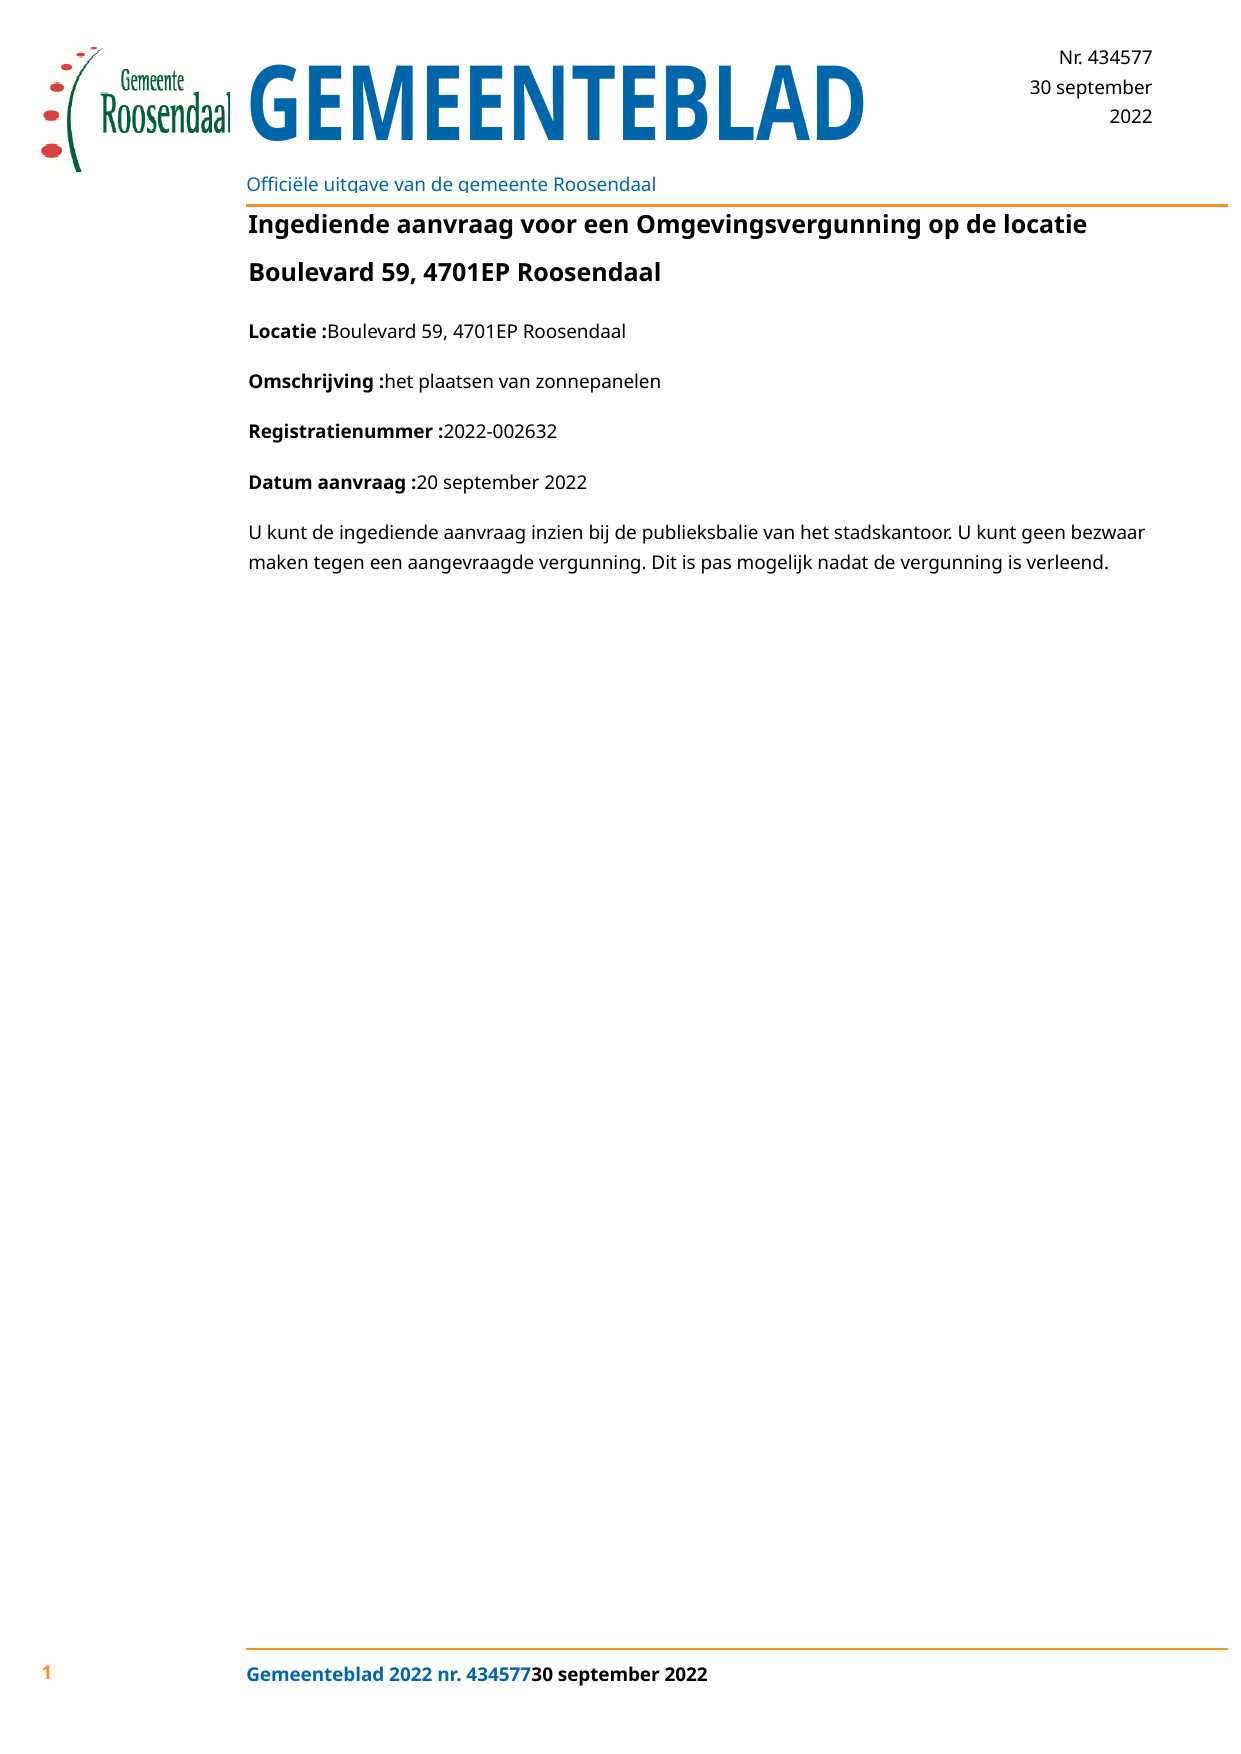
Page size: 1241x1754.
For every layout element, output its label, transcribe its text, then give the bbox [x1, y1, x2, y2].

picture [41, 47, 231, 172]
text Registratienummer :2022-002632 [248, 419, 1152, 444]
text Omschrijving :het plaatsen van zonnepanelen [248, 368, 1152, 394]
text U kunt de ingediende aanvraag inzien bij de publieksbalie van het stadskantoor. U kunt geen bezwaar maken tegen een aangevraagde vergunning. Dit is pas mogelijk nadat de vergunning is verleend. [248, 519, 1152, 575]
text Datum aanvraag :20 september 2022 [248, 469, 1152, 495]
text Locatie :Boulevard 59, 4701EP Roosendaal [248, 318, 1152, 344]
text Ingediende aanvraag voor een Omgevingsvergunning op de locatie Boulevard 59, 4701EP Roosendaal [248, 207, 1152, 288]
